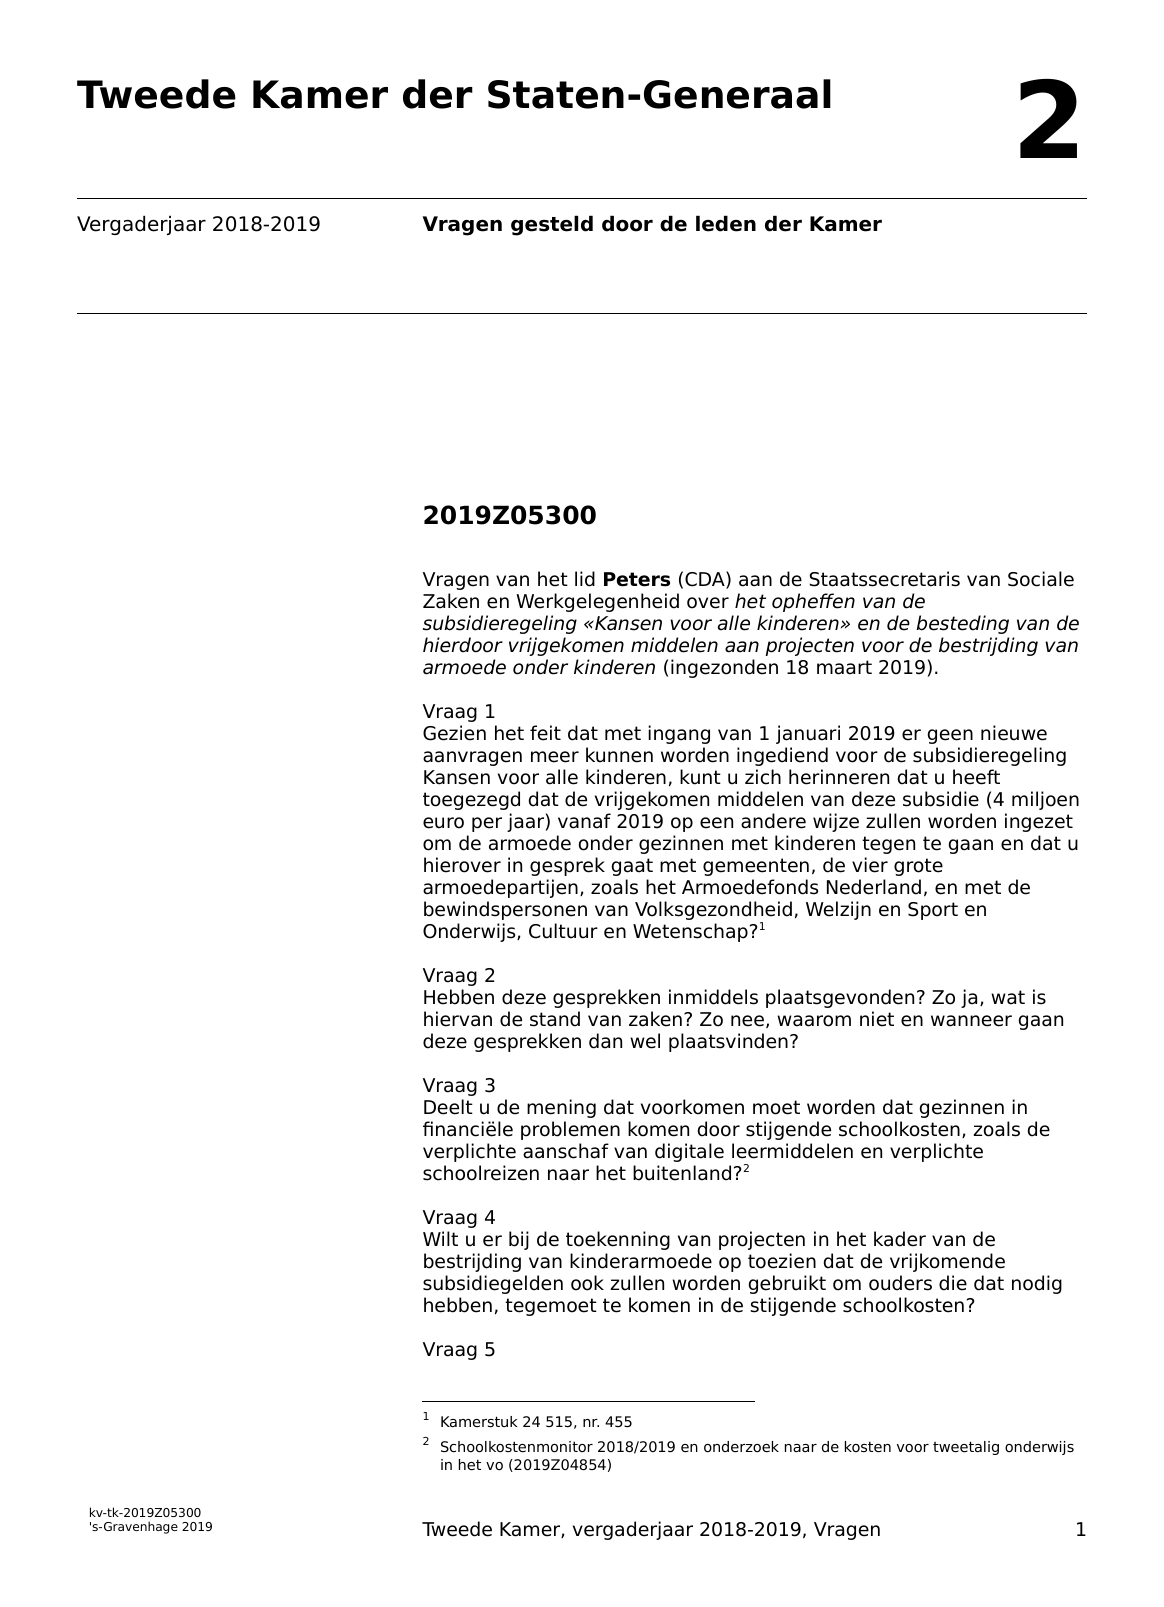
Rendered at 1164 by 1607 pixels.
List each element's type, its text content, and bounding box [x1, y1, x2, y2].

text 's-Gravenhage 2019 [88, 1520, 323, 1534]
text Vraag 3 [422, 1075, 1087, 1097]
text Gezien het feit dat met ingang van 1 januari 2019 er geen nieuwe aanvragen meer kunnen worden ingediend voor de subsidieregeling Kansen voor alle kinderen, kunt u zich herinneren dat u heeft toegezegd dat de vrijgekomen middelen van deze subsidie (4 miljoen euro per jaar) vanaf 2019 op een andere wijze zullen worden ingezet om de armoede onder gezinnen met kinderen tegen te gaan en dat u hierover in gesprek gaat met gemeenten, de vier grote armoedepartijen, zoals het Armoedefonds Nederland, en met de bewindspersonen van Volksgezondheid, Welzijn en Sport en Onderwijs, Cultuur en Wetenschap? [422, 723, 1087, 943]
text Kamerstuk 24 515, nr. 455 [422, 1410, 1087, 1432]
text Wilt u er bij de toekenning van projecten in het kader van de bestrijding van kinderarmoede op toezien dat de vrijkomende subsidiegelden ook zullen worden gebruikt om ouders die dat nodig hebben, tegemoet te komen in de stijgende schoolkosten? [422, 1229, 1087, 1317]
text Schoolkostenmonitor 2018/2019 en onderzoek naar de kosten voor tweetalig onderwijs in het vo (2019Z04854) [422, 1435, 1087, 1474]
table_header Tweede Kamer der Staten-Generaal [77, 59, 886, 198]
text Vragen van het lid Peters (CDA) aan de Staatssecretaris van Sociale Zaken en Werkgelegenheid over het opheffen van de subsidieregeling «Kansen voor alle kinderen» en de besteding van de hierdoor vrijgekomen middelen aan projecten voor de bestrijding van armoede onder kinderen (ingezonden 18 maart 2019). [422, 569, 1087, 679]
table_header 2 [886, 59, 1087, 198]
text Vraag 1 [422, 701, 1087, 723]
text Hebben deze gesprekken inmiddels plaatsgevonden? Zo ja, wat is hiervan de stand van zaken? Zo nee, waarom niet en wanneer gaan deze gesprekken dan wel plaatsvinden? [422, 987, 1087, 1053]
text Deelt u de mening dat voorkomen moet worden dat gezinnen in financiële problemen komen door stijgende schoolkosten, zoals de verplichte aanschaf van digitale leermiddelen en verplichte schoolreizen naar het buitenland? [422, 1097, 1087, 1185]
text Vraag 4 [422, 1207, 1087, 1229]
text Vraag 2 [422, 965, 1087, 987]
text kv-tk-2019Z05300 [88, 1506, 323, 1520]
table_cell Vragen gesteld door de leden der Kamer [422, 199, 1087, 313]
text Vraag 5 [422, 1339, 1087, 1361]
table_cell Vergaderjaar 2018-2019 [77, 199, 422, 313]
text 2019Z05300 [422, 501, 1087, 531]
